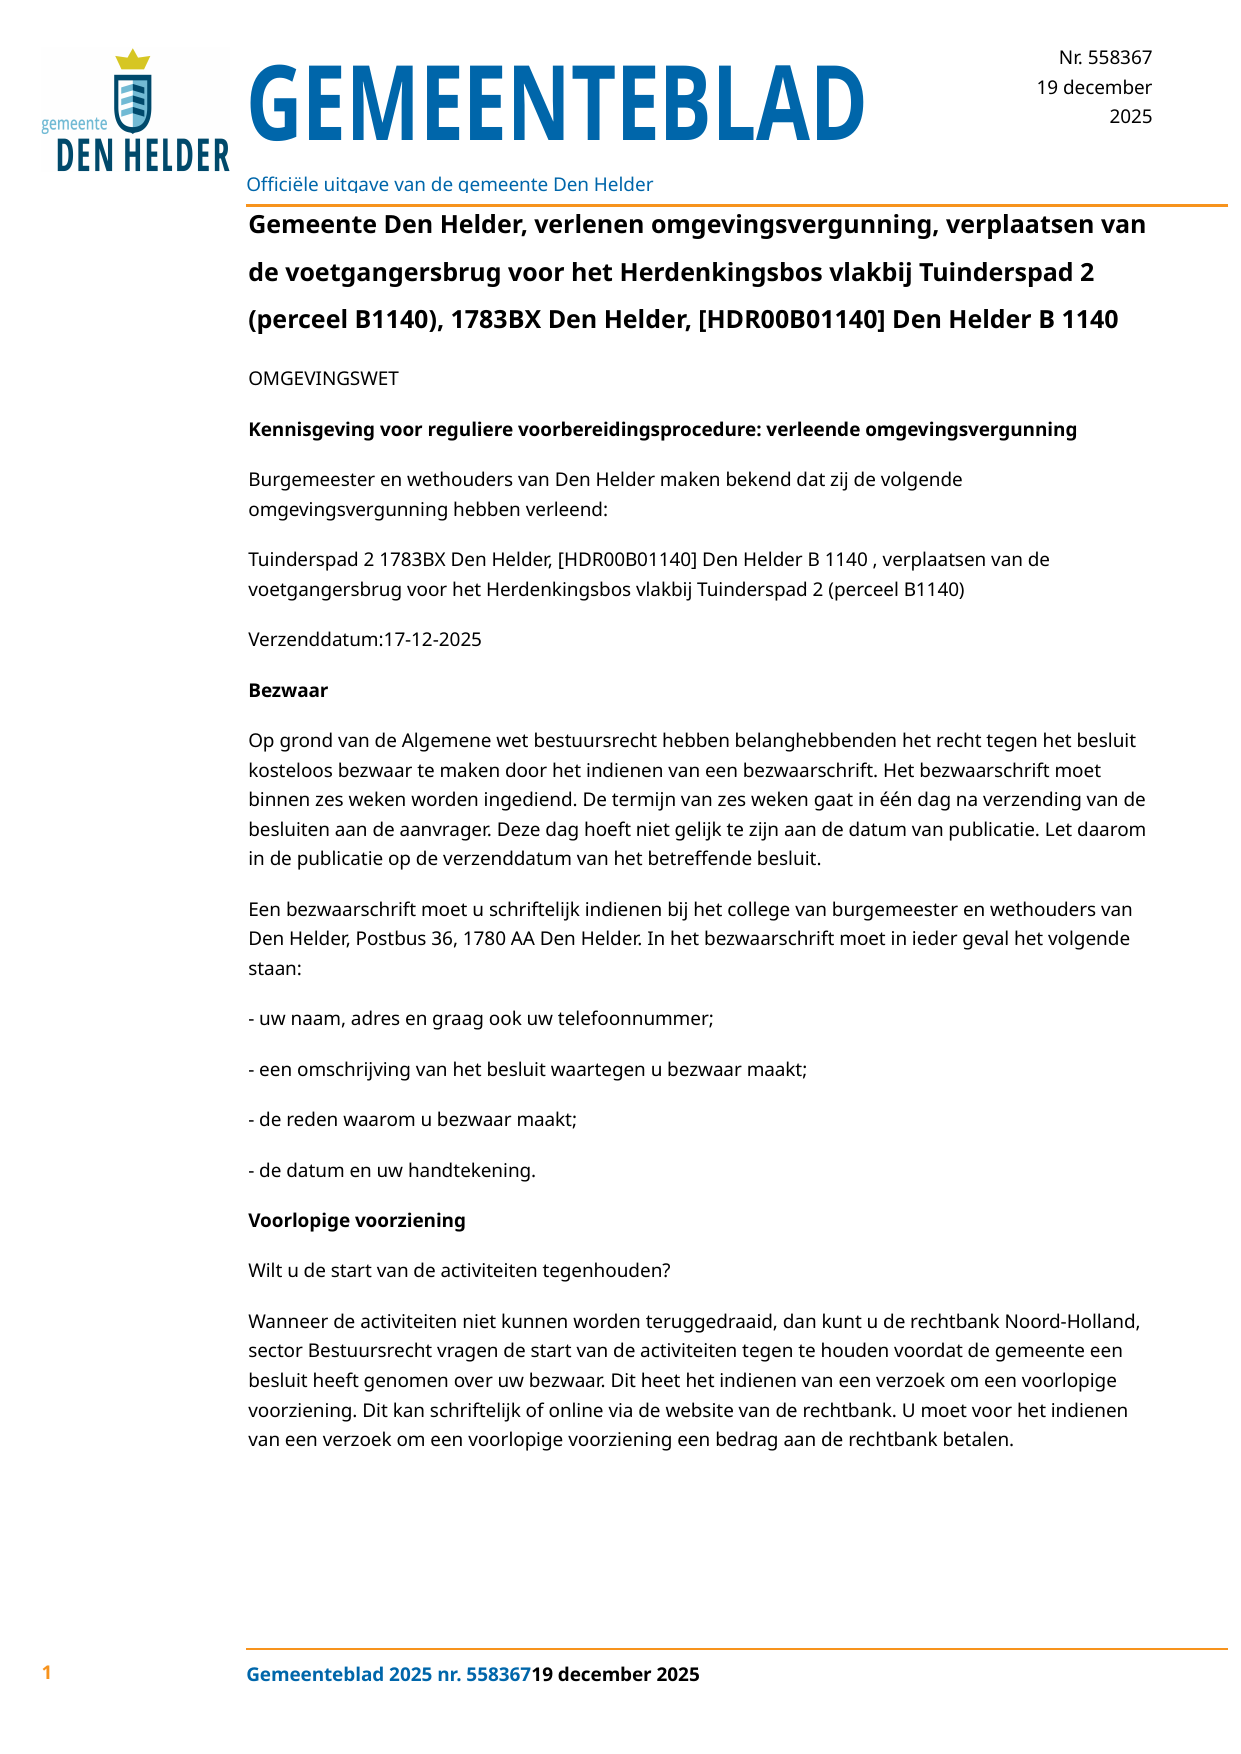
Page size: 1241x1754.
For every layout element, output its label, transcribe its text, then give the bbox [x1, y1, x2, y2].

text Wanneer de activiteiten niet kunnen worden teruggedraaid, dan kunt u de rechtbank Noord-Holland, sector Bestuursrecht vragen de start van de activiteiten tegen te houden voordat de gemeente een besluit heeft genomen over uw bezwaar. Dit heet het indienen van een verzoek om een voorlopige voorziening. Dit kan schriftelijk of online via de website van de rechtbank. U moet voor het indienen van een verzoek om een voorlopige voorziening een bedrag aan de rechtbank betalen. [248, 1308, 1152, 1452]
text - een omschrijving van het besluit waartegen u bezwaar maakt; [248, 1056, 1152, 1082]
text Tuinderspad 2 1783BX Den Helder, [HDR00B01140] Den Helder B 1140 , verplaatsen van de voetgangersbrug voor het Herdenkingsbos vlakbij Tuinderspad 2 (perceel B1140) [248, 546, 1152, 602]
text Kennisgeving voor reguliere voorbereidingsprocedure: verleende omgevingsvergunning [248, 416, 1152, 442]
text Burgemeester en wethouders van Den Helder maken bekend dat zij de volgende omgevingsvergunning hebben verleend: [248, 466, 1152, 522]
text - de reden waarom u bezwaar maakt; [248, 1106, 1152, 1132]
picture [100, 154, 106, 172]
picture [220, 160, 224, 172]
picture [182, 144, 187, 165]
text Een bezwaarschrift moet u schriftelijk indienen bij het college van burgemeester en wethouders van Den Helder, Postbus 36, 1780 AA Den Helder. In het bezwaarschrift moet in ieder geval het volgende staan: [248, 896, 1152, 981]
text Bezwaar [248, 677, 1152, 702]
text Voorlopige voorziening [248, 1207, 1152, 1233]
text - uw naam, adres en graag ook uw telefoonnummer; [248, 1006, 1152, 1031]
picture [130, 157, 135, 172]
picture [63, 144, 68, 165]
text Gemeente Den Helder, verlenen omgevingsvergunning, verplaatsen van de voetgangersbrug voor het Herdenkingsbos vlakbij Tuinderspad 2 (perceel B1140), 1783BX Den Helder, [HDR00B01140] Den Helder B 1140 [248, 207, 1152, 336]
text Op grond van de Algemene wet bestuursrecht hebben belanghebbenden het recht tegen het besluit kosteloos bezwaar te maken door het indienen van een bezwaarschrift. Het bezwaarschrift moet binnen zes weken worden ingediend. De termijn van zes weken gaat in één dag na verzending van de besluiten aan de aanvrager. Deze dag hoeft niet gelijk te zijn aan de datum van publicatie. Let daarom in de publicatie op de verzenddatum van het betreffende besluit. [248, 727, 1152, 871]
text Verzenddatum:17-12-2025 [248, 626, 1152, 652]
text Wilt u de start van de activiteiten tegenhouden? [248, 1258, 1152, 1283]
picture [41, 47, 231, 172]
text - de datum en uw handtekening. [248, 1157, 1152, 1182]
text OMGEVINGSWET [248, 366, 1152, 391]
